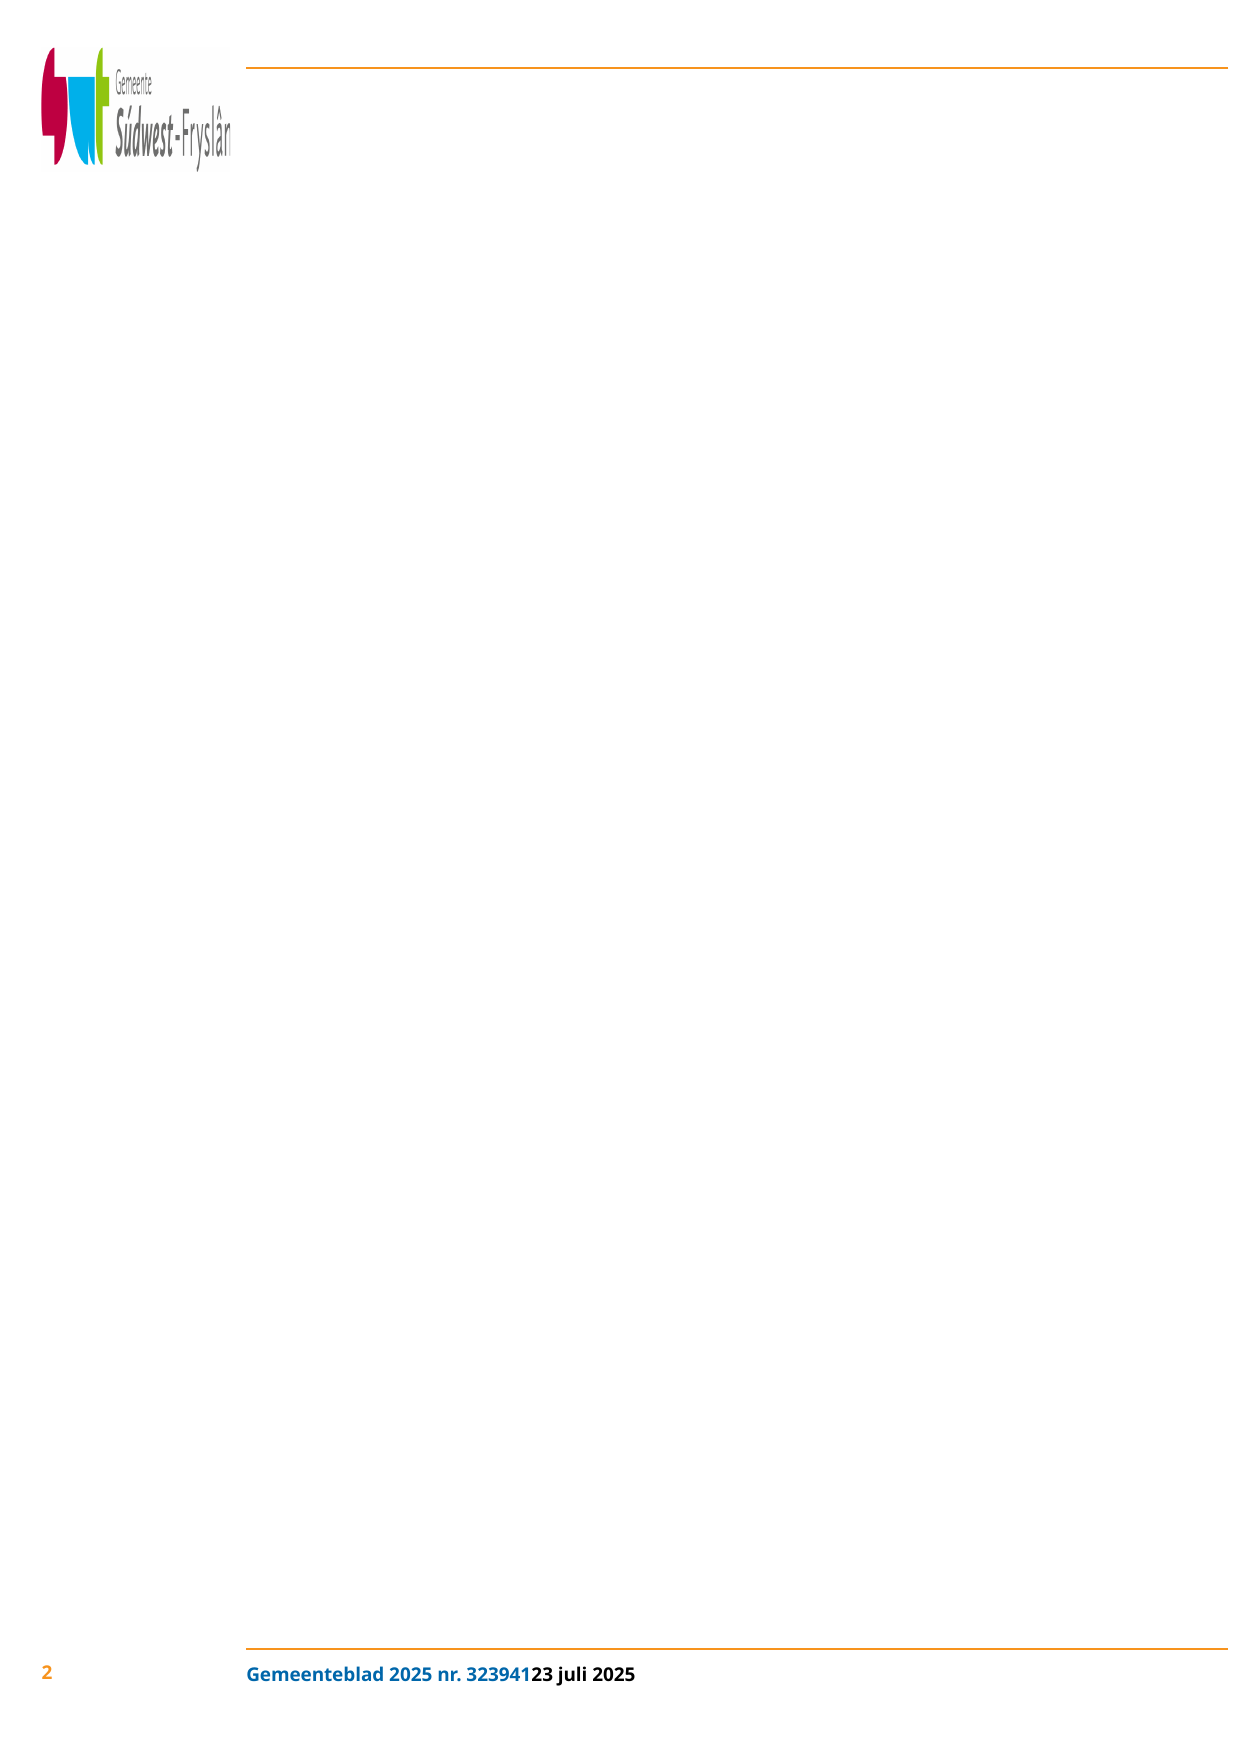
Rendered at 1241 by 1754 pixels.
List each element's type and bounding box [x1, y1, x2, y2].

picture [41, 47, 231, 172]
